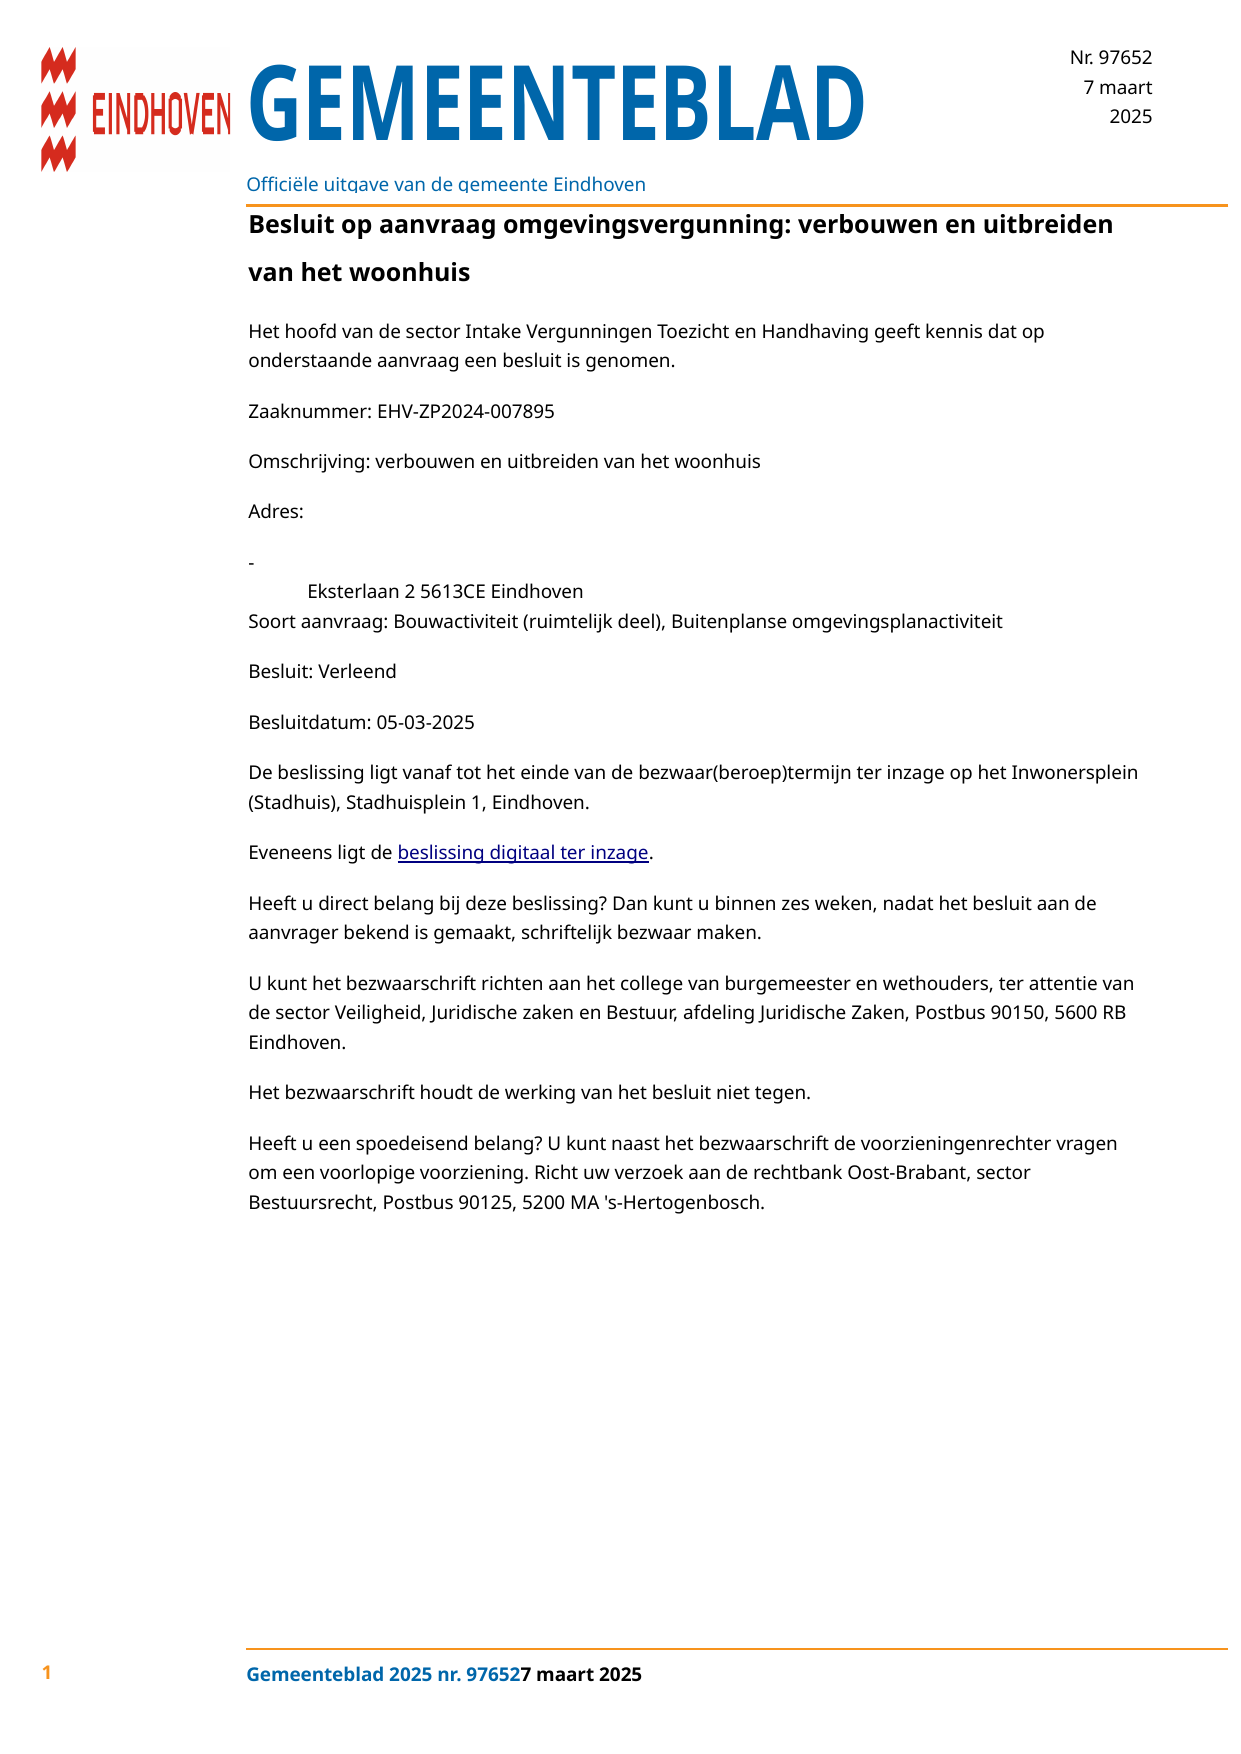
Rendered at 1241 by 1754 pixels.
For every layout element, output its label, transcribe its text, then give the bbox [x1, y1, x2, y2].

text Omschrijving: verbouwen en uitbreiden van het woonhuis [248, 448, 1152, 474]
text De beslissing ligt vanaf tot het einde van de bezwaar(beroep)termijn ter inzage op het Inwonersplein (Stadhuis), Stadhuisplein 1, Eindhoven. [248, 759, 1152, 815]
text Het hoofd van de sector Intake Vergunningen Toezicht en Handhaving geeft kennis dat op onderstaande aanvraag een besluit is genomen. [248, 318, 1152, 373]
text Het bezwaarschrift houdt de werking van het besluit niet tegen. [248, 1079, 1152, 1105]
text U kunt het bezwaarschrift richten aan het college van burgemeester en wethouders, ter attentie van de sector Veiligheid, Juridische zaken en Bestuur, afdeling Juridische Zaken, Postbus 90150, 5600 RB Eindhoven. [248, 970, 1152, 1055]
list Eksterlaan 2 5613CE Eindhoven [248, 579, 1152, 604]
text Heeft u direct belang bij deze beslissing? Dan kunt u binnen zes weken, nadat het besluit aan de aanvrager bekend is gemaakt, schriftelijk bezwaar maken. [248, 890, 1152, 945]
text Soort aanvraag: Bouwactiviteit (ruimtelijk deel), Buitenplanse omgevingsplanactiviteit [248, 608, 1152, 634]
text Eveneens ligt de beslissing digitaal ter inzage. [248, 839, 1152, 865]
picture [41, 47, 231, 172]
text Besluit: Verleend [248, 659, 1152, 684]
text Besluit op aanvraag omgevingsvergunning: verbouwen en uitbreiden van het woonhuis [248, 207, 1152, 288]
text Besluitdatum: 05-03-2025 [248, 709, 1152, 735]
text Zaaknummer: EHV-ZP2024-007895 [248, 398, 1152, 424]
text Heeft u een spoedeisend belang? U kunt naast het bezwaarschrift de voorzieningenrechter vragen om een voorlopige voorziening. Richt uw verzoek aan de rechtbank Oost-Brabant, sector Bestuursrecht, Postbus 90125, 5200 MA 's-Hertogenbosch. [248, 1130, 1152, 1215]
text Adres: [248, 499, 1152, 524]
